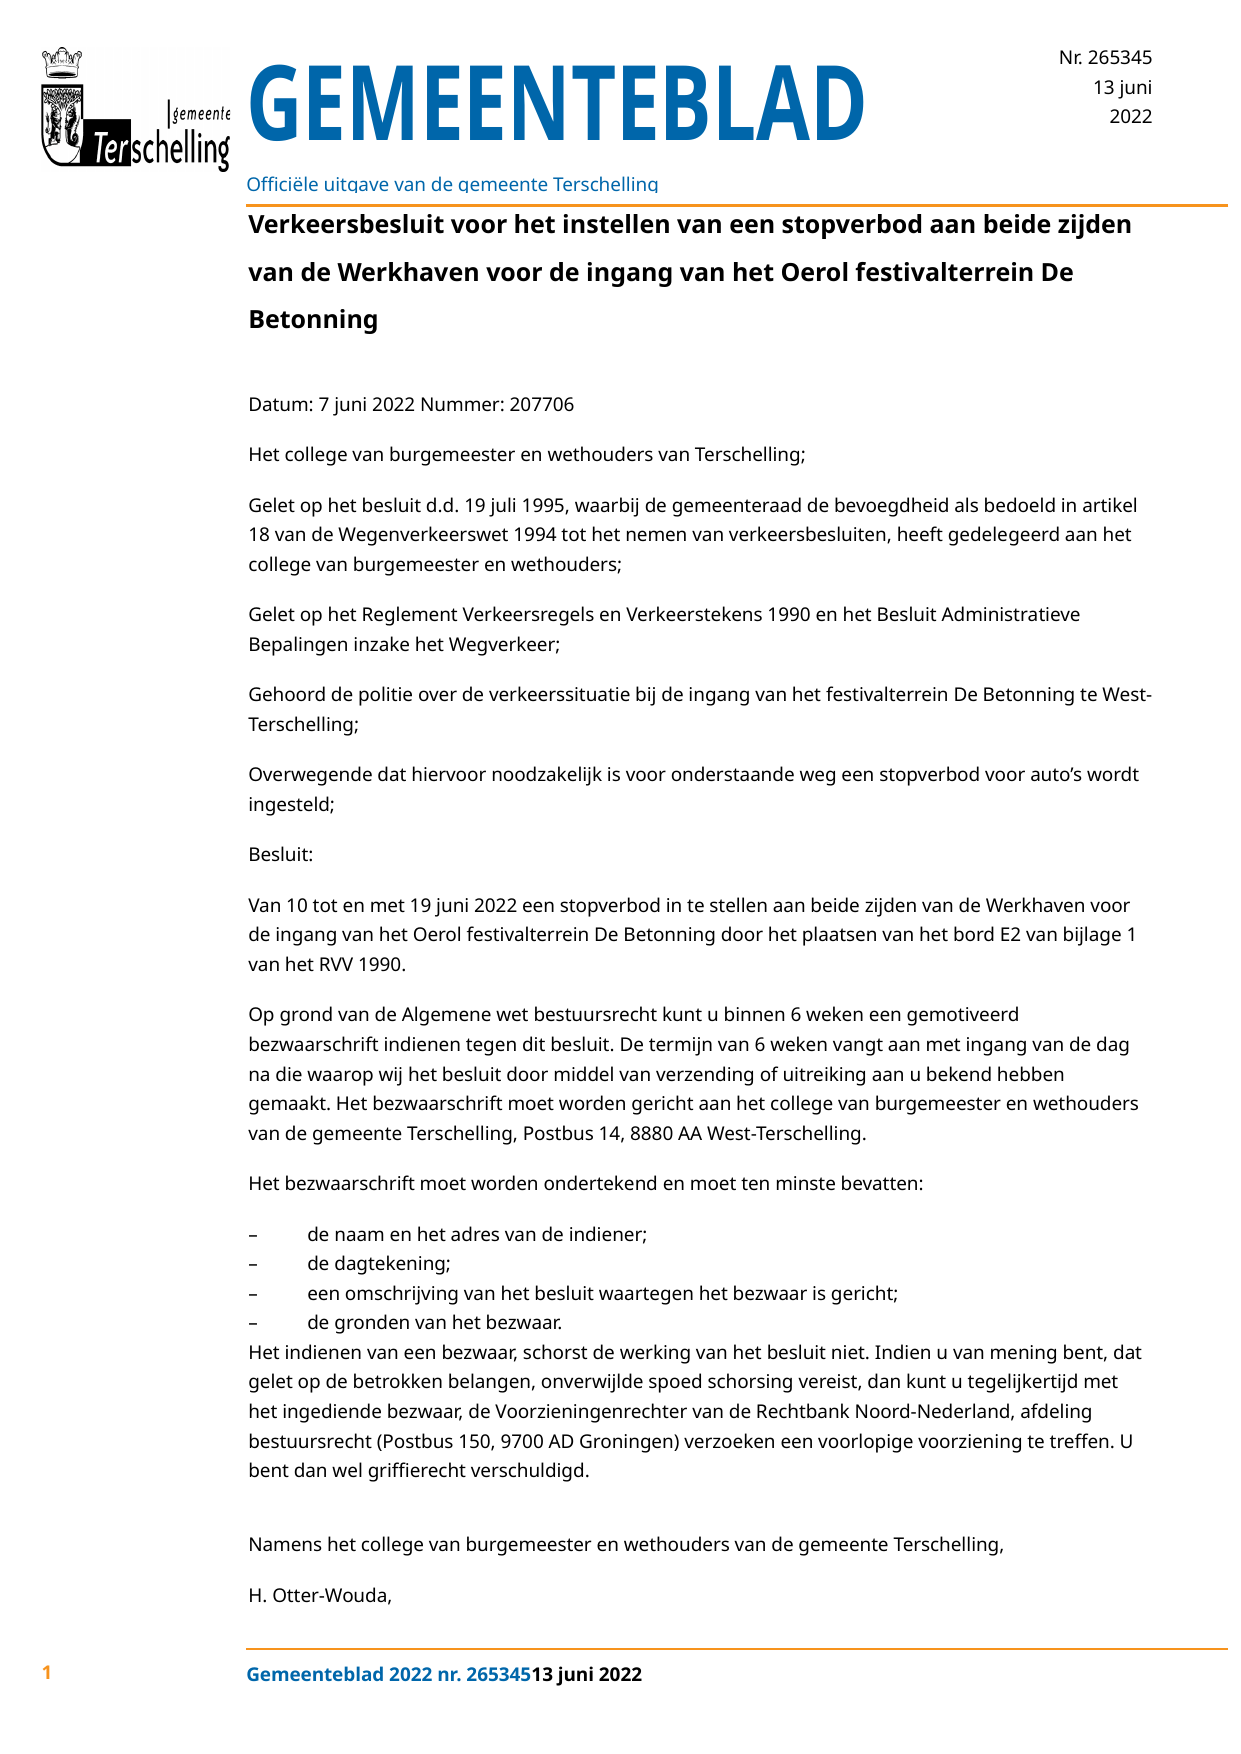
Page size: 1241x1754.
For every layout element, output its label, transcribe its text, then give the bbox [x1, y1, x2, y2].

text Op grond van de Algemene wet bestuursrecht kunt u binnen 6 weken een gemotiveerd bezwaarschrift indienen tegen dit besluit. De termijn van 6 weken vangt aan met ingang van de dag na die waarop wij het besluit door middel van verzending of uitreiking aan u bekend hebben gemaakt. Het bezwaarschrift moet worden gericht aan het college van burgemeester en wethouders van de gemeente Terschelling, Postbus 14, 8880 AA West-Terschelling. [248, 1002, 1152, 1146]
text Namens het college van burgemeester en wethouders van de gemeente Terschelling, [248, 1531, 1152, 1557]
text Van 10 tot en met 19 juni 2022 een stopverbod in te stellen aan beide zijden van de Werkhaven voor de ingang van het Oerol festivalterrein De Betonning door het plaatsen van het bord E2 van bijlage 1 van het RVV 1990. [248, 892, 1152, 977]
text Datum: 7 juni 2022 Nummer: 207706 [248, 391, 1152, 417]
text Het college van burgemeester en wethouders van Terschelling; [248, 442, 1152, 467]
text Gelet op het besluit d.d. 19 juli 1995, waarbij de gemeenteraad de bevoegdheid als bedoeld in artikel 18 van de Wegenverkeerswet 1994 tot het nemen van verkeersbesluiten, heeft gedele­geerd aan het college van burgemeester en wethouders; [248, 492, 1152, 577]
text Gehoord de politie over de verkeerssituatie bij de ingang van het festivalterrein De Betonning te West-Terschelling; [248, 682, 1152, 737]
list de naam en het adres van de indiener; [248, 1221, 1152, 1247]
list de gronden van het bezwaar. [248, 1309, 1152, 1335]
text Verkeersbesluit voor het instellen van een stopverbod aan beide zijden van de Werkhaven voor de ingang van het Oerol festivalterrein De Betonning [248, 207, 1152, 336]
text H. Otter-Wouda, [248, 1582, 1152, 1608]
text Gelet op het Reglement Verkeersregels en Verkeerstekens 1990 en het Besluit Administra­tieve Bepalingen inzake het Wegverkeer; [248, 602, 1152, 657]
list een omschrijving van het besluit waartegen het bezwaar is gericht; [248, 1280, 1152, 1306]
picture [41, 47, 231, 172]
text Het indienen van een bezwaar, schorst de werking van het besluit niet. Indien u van mening bent, dat gelet op de betrokken belangen, onverwijlde spoed schorsing vereist, dan kunt u tegelijkertijd met het ingediende bezwaar, de Voorzieningenrechter van de Rechtbank Noord-Nederland, afdeling bestuursrecht (Postbus 150, 9700 AD Groningen) verzoeken een voorlopige voorziening te treffen. U bent dan wel griffierecht verschuldigd. [248, 1339, 1152, 1483]
text Overwegende dat hiervoor noodzakelijk is voor onderstaande weg een stopverbod voor auto’s wordt ingesteld; [248, 762, 1152, 817]
list de dagtekening; [248, 1250, 1152, 1276]
text Het bezwaarschrift moet worden ondertekend en moet ten minste bevatten: [248, 1170, 1152, 1196]
text Besluit: [248, 842, 1152, 867]
